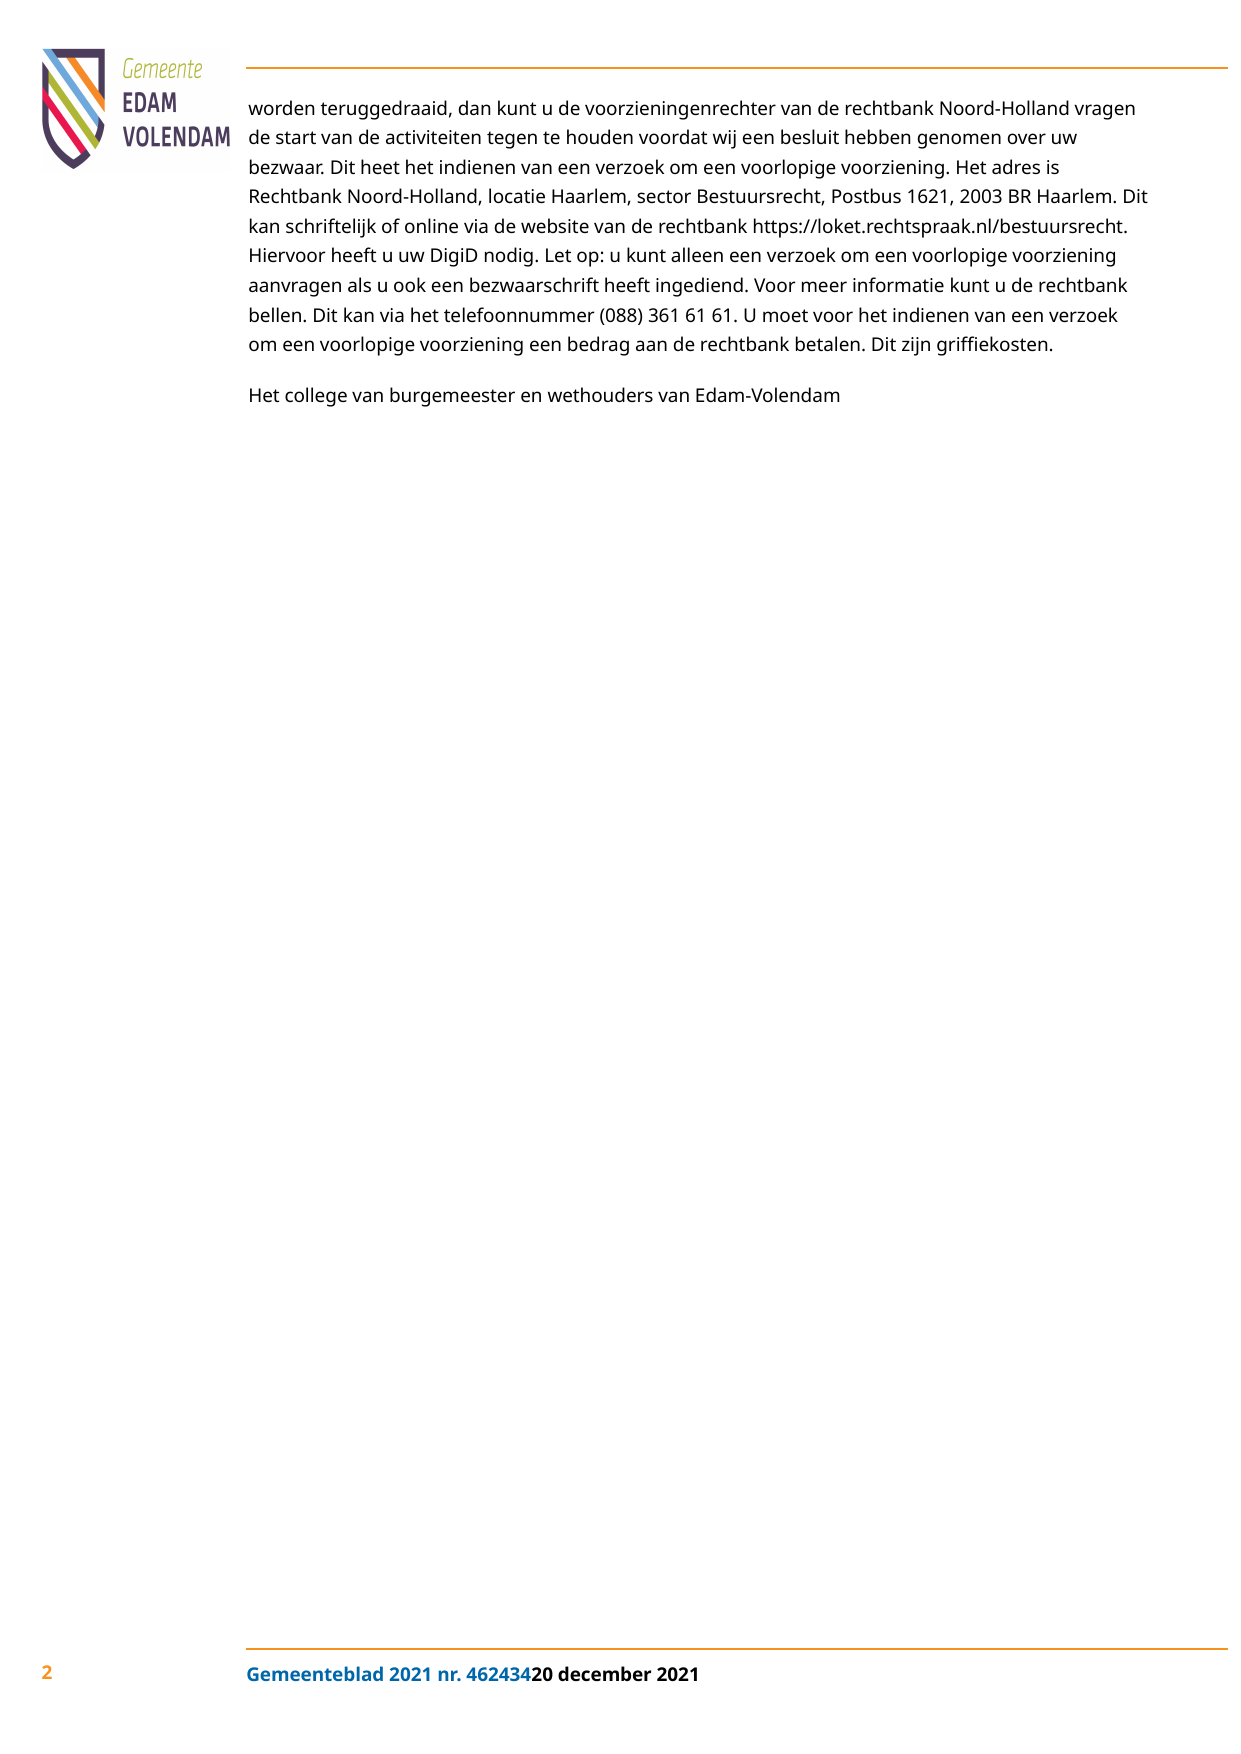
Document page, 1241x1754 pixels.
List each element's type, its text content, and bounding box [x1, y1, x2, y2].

text Het college van burgemeester en wethouders van Edam-Volendam [248, 382, 1152, 408]
picture [41, 47, 231, 172]
text worden teruggedraaid, dan kunt u de voorzieningenrechter van de rechtbank Noord-Holland vragen de start van de activiteiten tegen te houden voordat wij een besluit hebben genomen over uw bezwaar. Dit heet het indienen van een verzoek om een voorlopige voorziening. Het adres is Rechtbank Noord-Holland, locatie Haarlem, sector Bestuursrecht, Postbus 1621, 2003 BR Haarlem. Dit kan schriftelijk of online via de website van de rechtbank https://loket.rechtspraak.nl/bestuursrecht. Hiervoor heeft u uw DigiD nodig. Let op: u kunt alleen een verzoek om een voorlopige voorziening aanvragen als u ook een bezwaarschrift heeft ingediend. Voor meer informatie kunt u de rechtbank bellen. Dit kan via het telefoonnummer (088) 361 61 61. U moet voor het indienen van een verzoek om een voorlopige voorziening een bedrag aan de rechtbank betalen. Dit zijn griffiekosten. [248, 95, 1152, 357]
